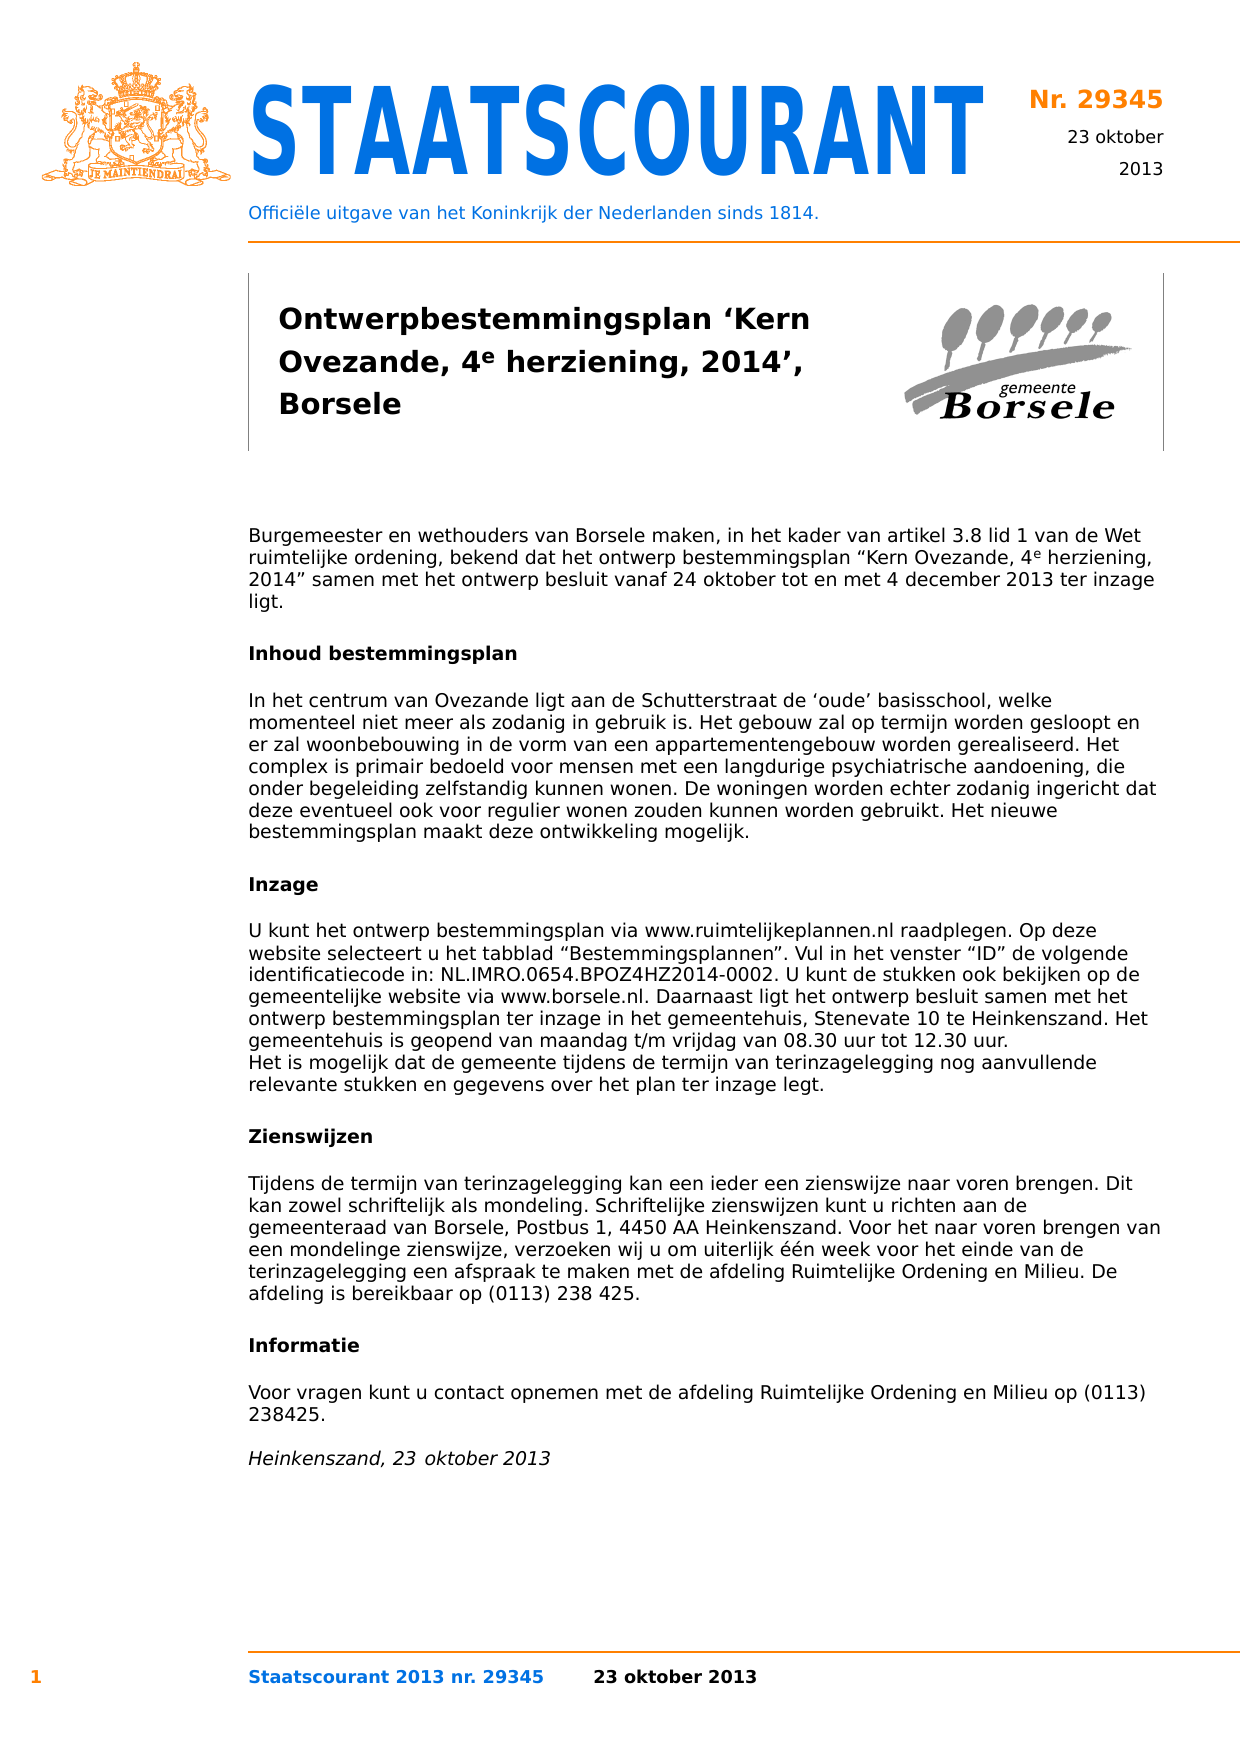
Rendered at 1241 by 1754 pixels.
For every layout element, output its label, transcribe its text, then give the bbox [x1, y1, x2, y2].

subtitle Zienswijzen [248, 1126, 1163, 1148]
table_header Nr. 29345 [998, 62, 1240, 121]
subtitle Ontwerpbestemmingsplan ‘Kern Ovezande, 4e herziening, 2014’, Borsele [249, 273, 1163, 451]
text In het centrum van Ovezande ligt aan de Schutterstraat de ‘oude’ basisschool, welke momenteel niet meer als zodanig in gebruik is. Het gebouw zal op termijn worden gesloopt en er zal woonbebouwing in de vorm van een appartementengebouw worden gerealiseerd. Het complex is primair bedoeld voor mensen met een langdurige psychiatrische aandoening, die onder begeleiding zelfstandig kunnen wonen. De woningen worden echter zodanig ingericht dat deze eventueel ook voor regulier wonen zouden kunnen worden gebruikt. Het nieuwe bestemmingsplan maakt deze ontwikkeling mogelijk. [248, 689, 1163, 843]
text Heinkenszand, 23 oktober 2013 [248, 1448, 1163, 1470]
subtitle Inhoud bestemmingsplan [248, 643, 1163, 664]
table_cell Officiële uitgave van het Koninkrijk der Nederlanden sinds 1814. [248, 203, 1240, 241]
text Voor vragen kunt u contact opnemen met de afdeling Ruimtelijke Ordening en Milieu op (0113) 238425. [248, 1382, 1163, 1426]
subtitle Informatie [248, 1335, 1163, 1357]
text U kunt het ontwerp bestemmingsplan via www.ruimtelijkeplannen.nl raadplegen. Op deze website selecteert u het tabblad “Bestemmingsplannen”. Vul in het venster “ID” de volgende identificatiecode in: NL.IMRO.0654.BPOZ4HZ2014-0002. U kunt de stukken ook bekijken op de gemeentelijke website via www.borsele.nl. Daarnaast ligt het ontwerp besluit samen met het ontwerp bestemmingsplan ter inzage in het gemeentehuis, Stenevate 10 te Heinkenszand. Het gemeentehuis is geopend van maandag t/m vrijdag van 08.30 uur tot 12.30 uur. [248, 920, 1163, 1052]
picture [903, 302, 1134, 421]
table_cell 2013 [998, 153, 1240, 203]
table_header STAATSCOURANT [248, 62, 998, 203]
subtitle Inzage [248, 873, 1163, 895]
text Het is mogelijk dat de gemeente tijdens de termijn van terinzagelegging nog aanvullende relevante stukken en gegevens over het plan ter inzage legt. [248, 1052, 1163, 1096]
table_header [25, 62, 248, 241]
table_cell 23 oktober [998, 121, 1240, 153]
text Burgemeester en wethouders van Borsele maken, in het kader van artikel 3.8 lid 1 van de Wet ruimtelijke ordening, bekend dat het ontwerp bestemmingsplan “Kern Ovezande, 4e herziening, 2014” samen met het ontwerp besluit vanaf 24 oktober tot en met 4 december 2013 ter inzage ligt. [248, 525, 1163, 613]
text Tijdens de termijn van terinzagelegging kan een ieder een zienswijze naar voren brengen. Dit kan zowel schriftelijk als mondeling. Schriftelijke zienswijzen kunt u richten aan de gemeenteraad van Borsele, Postbus 1, 4450 AA Heinkenszand. Voor het naar voren brengen van een mondelinge zienswijze, verzoeken wij u om uiterlijk één week voor het einde van de terinzagelegging een afspraak te maken met de afdeling Ruimtelijke Ordening en Milieu. De afdeling is bereikbaar op (0113) 238 425. [248, 1173, 1163, 1305]
picture [41, 62, 231, 186]
